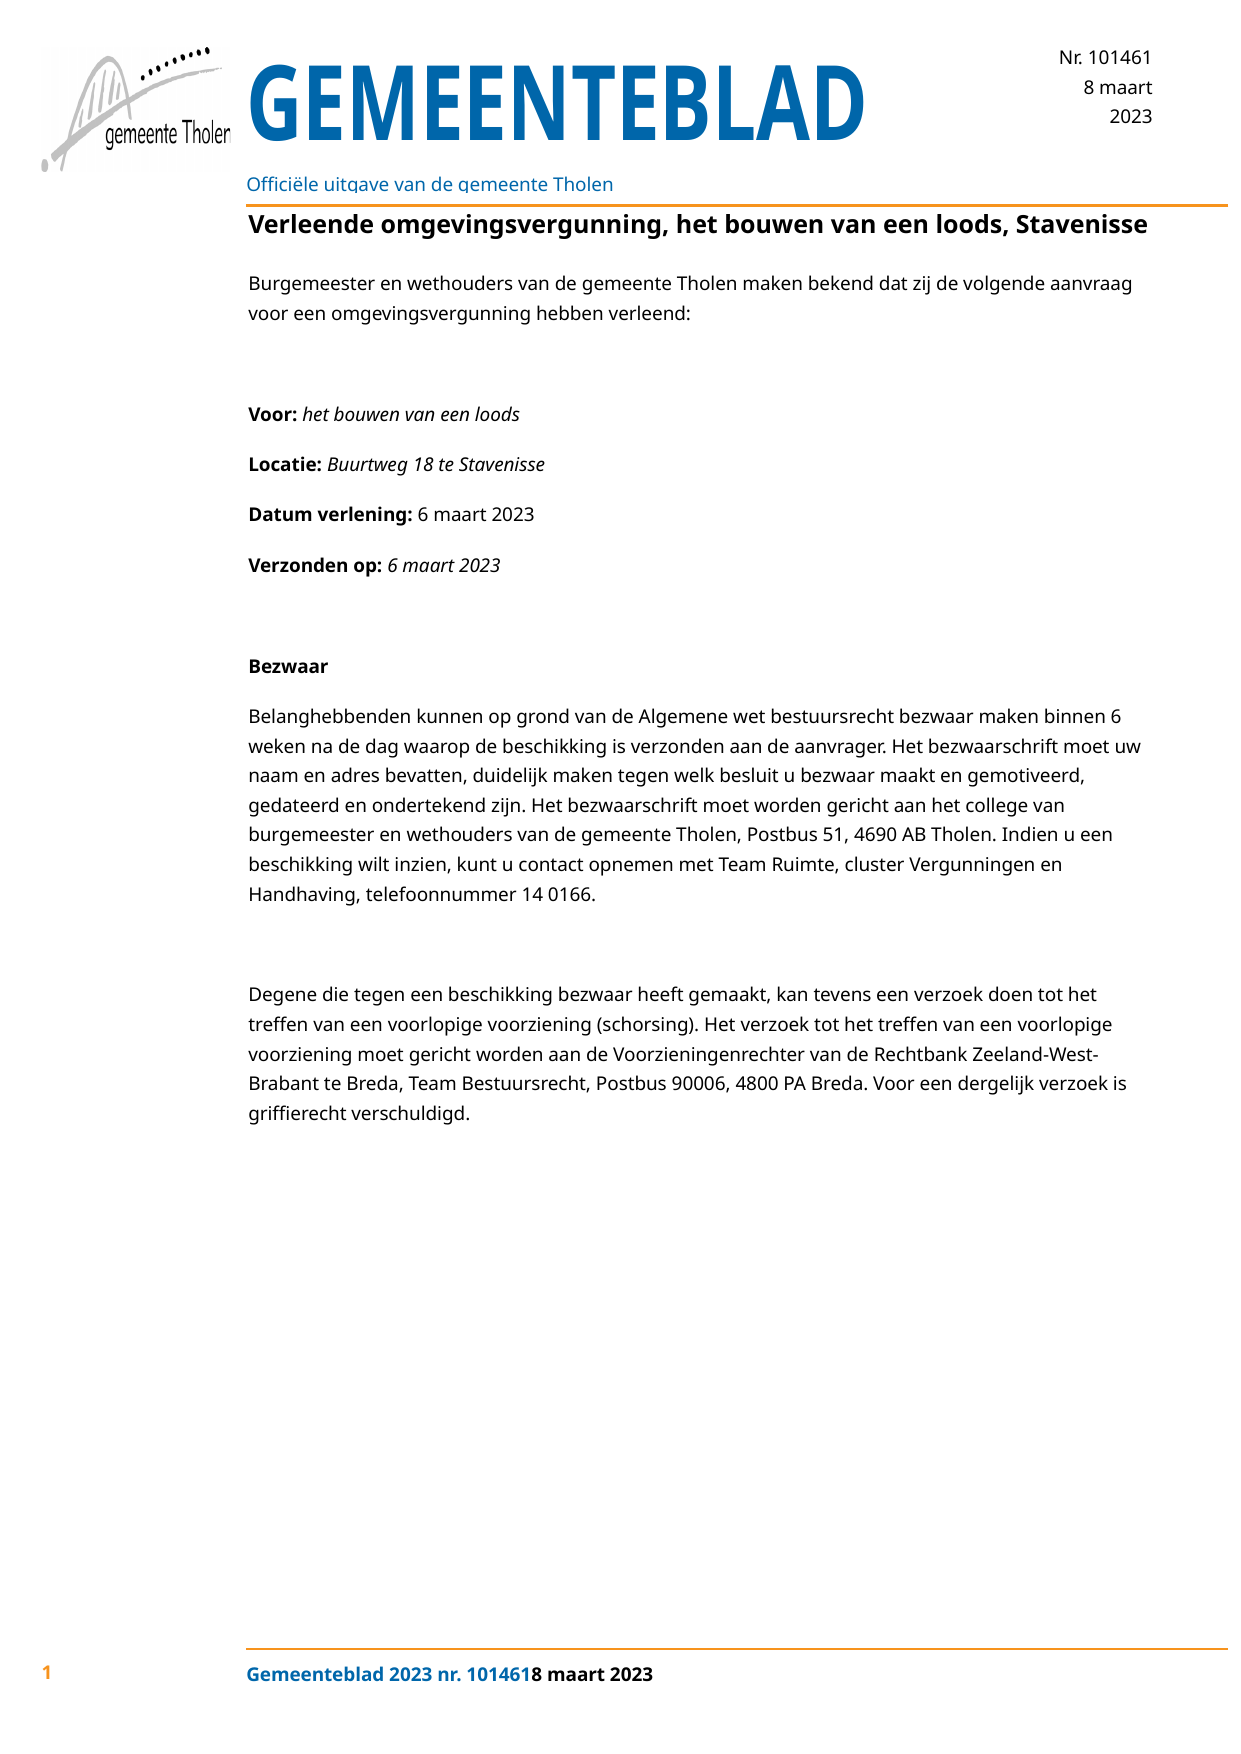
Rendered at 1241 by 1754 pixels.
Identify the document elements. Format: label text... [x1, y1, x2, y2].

text Verzonden op: 6 maart 2023 [248, 552, 1152, 578]
picture [41, 47, 231, 172]
text Datum verlening: 6 maart 2023 [248, 502, 1152, 527]
text Verleende omgevingsvergunning, het bouwen van een loods, Stavenisse [248, 207, 1152, 241]
text Voor: het bouwen van een loods [248, 401, 1152, 426]
text Belanghebbenden kunnen op grond van de Algemene wet bestuursrecht bezwaar maken binnen 6 weken na de dag waarop de beschikking is verzonden aan de aanvrager. Het bezwaarschrift moet uw naam en adres bevatten, duidelijk maken tegen welk besluit u bezwaar maakt en gemotiveerd, gedateerd en ondertekend zijn. Het bezwaarschrift moet worden gericht aan het college van burgemeester en wethouders van de gemeente Tholen, Postbus 51, 4690 AB Tholen. Indien u een beschikking wilt inzien, kunt u contact opnemen met Team Ruimte, cluster Vergunningen en Handhaving, telefoonnummer 14 0166. [248, 703, 1152, 906]
text Burgemeester en wethouders van de gemeente Tholen maken bekend dat zij de volgende aanvraag voor een omgevingsvergunning hebben verleend: [248, 270, 1152, 326]
text Degene die tegen een beschikking bezwaar heeft gemaakt, kan tevens een verzoek doen tot het treffen van een voorlopige voorziening (schorsing). Het verzoek tot het treffen van een voorlopige voorziening moet gericht worden aan de Voorzieningenrechter van de Rechtbank Zeeland-West-Brabant te Breda, Team Bestuursrecht, Postbus 90006, 4800 PA Breda. Voor een dergelijk verzoek is griffierecht verschuldigd. [248, 982, 1152, 1126]
text Locatie: Buurtweg 18 te Stavenisse [248, 451, 1152, 477]
text Bezwaar [248, 653, 1152, 678]
